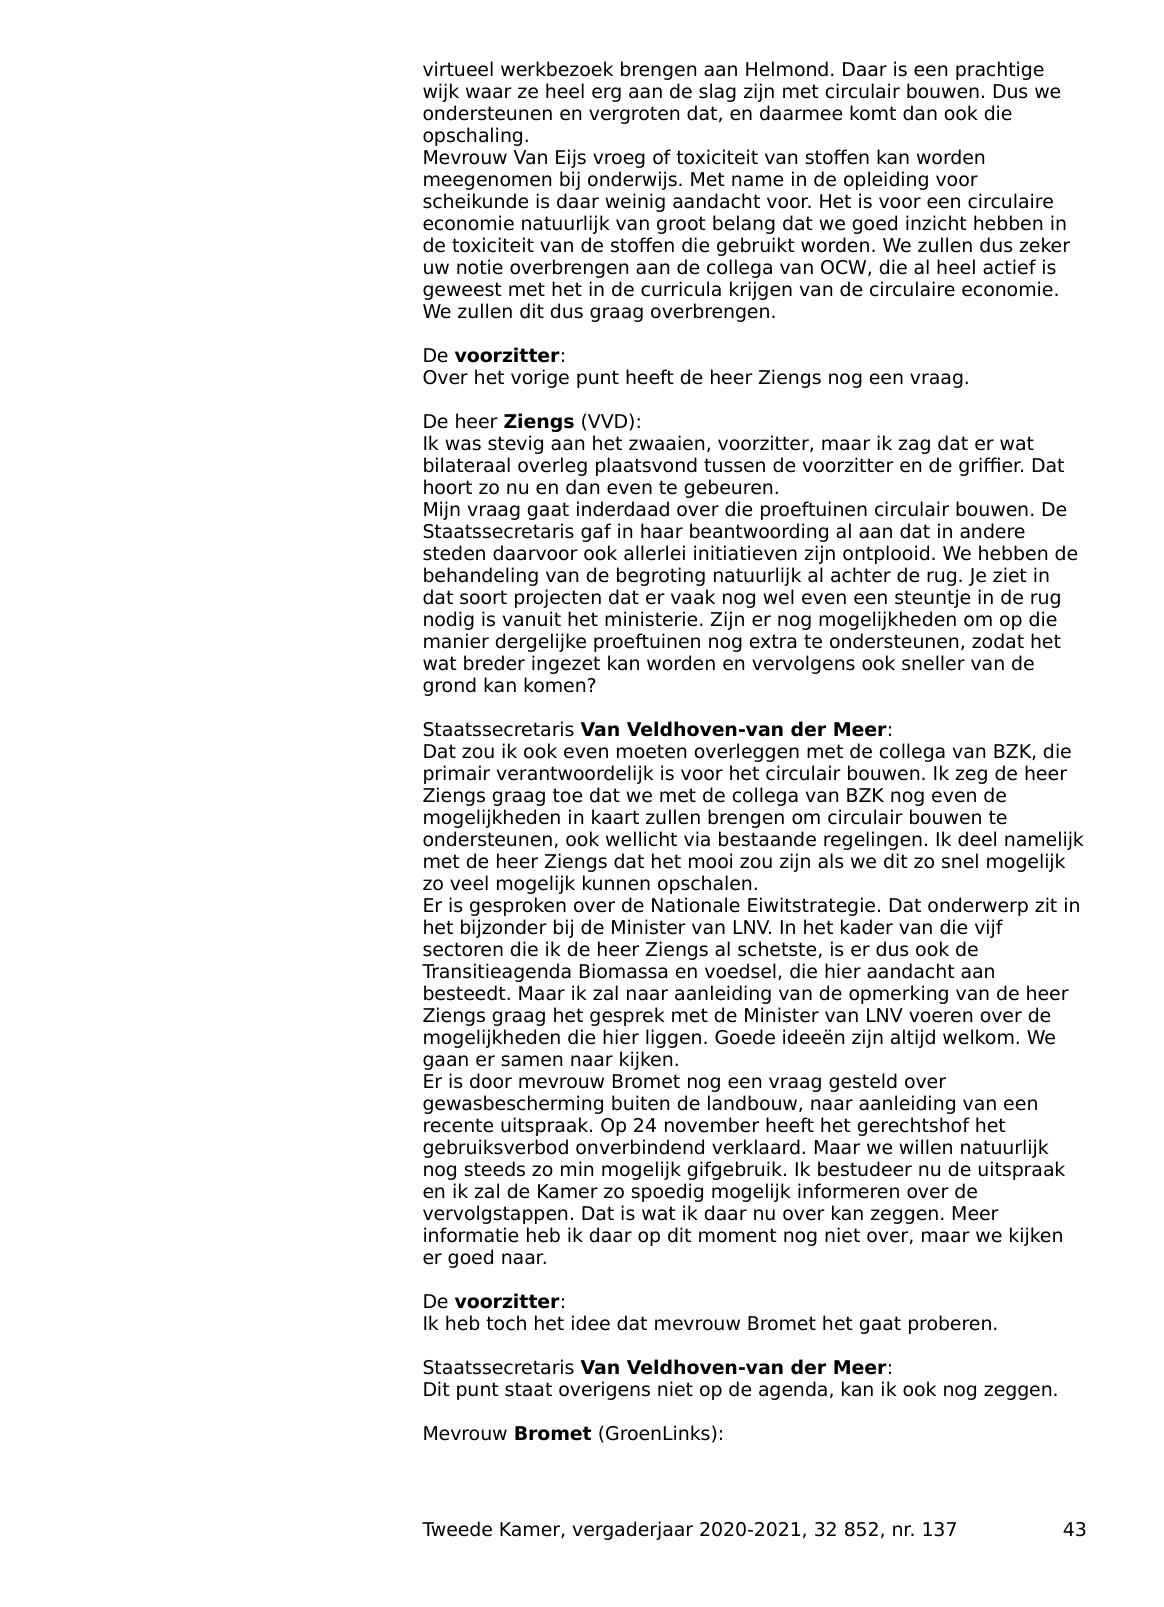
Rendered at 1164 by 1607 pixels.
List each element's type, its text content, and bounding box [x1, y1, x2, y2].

text Er is door mevrouw Bromet nog een vraag gesteld over gewasbescherming buiten de landbouw, naar aanleiding van een recente uitspraak. Op 24 november heeft het gerechtshof het gebruiksverbod onverbindend verklaard. Maar we willen natuurlijk nog steeds zo min mogelijk gifgebruik. Ik bestudeer nu de uitspraak en ik zal de Kamer zo spoedig mogelijk informeren over de vervolgstappen. Dat is wat ik daar nu over kan zeggen. Meer informatie heb ik daar op dit moment nog niet over, maar we kijken er goed naar. [422, 1071, 1087, 1268]
text Mevrouw Bromet (GroenLinks): [422, 1423, 1087, 1445]
text Staatssecretaris Van Veldhoven-van der Meer: [422, 1357, 1087, 1379]
text virtueel werkbezoek brengen aan Helmond. Daar is een prachtige wijk waar ze heel erg aan de slag zijn met circulair bouwen. Dus we ondersteunen en vergroten dat, en daarmee komt dan ook die opschaling. [422, 59, 1087, 147]
text Over het vorige punt heeft de heer Ziengs nog een vraag. [422, 367, 1087, 389]
text Dat zou ik ook even moeten overleggen met de collega van BZK, die primair verantwoordelijk is voor het circulair bouwen. Ik zeg de heer Ziengs graag toe dat we met de collega van BZK nog even de mogelijkheden in kaart zullen brengen om circulair bouwen te ondersteunen, ook wellicht via bestaande regelingen. Ik deel namelijk met de heer Ziengs dat het mooi zou zijn als we dit zo snel mogelijk zo veel mogelijk kunnen opschalen. [422, 741, 1087, 895]
text De voorzitter: [422, 345, 1087, 367]
text Dit punt staat overigens niet op de agenda, kan ik ook nog zeggen. [422, 1379, 1087, 1401]
text Er is gesproken over de Nationale Eiwitstrategie. Dat onderwerp zit in het bijzonder bij de Minister van LNV. In het kader van die vijf sectoren die ik de heer Ziengs al schetste, is er dus ook de Transitieagenda Biomassa en voedsel, die hier aandacht aan besteedt. Maar ik zal naar aanleiding van de opmerking van de heer Ziengs graag het gesprek met de Minister van LNV voeren over de mogelijkheden die hier liggen. Goede ideeën zijn altijd welkom. We gaan er samen naar kijken. [422, 895, 1087, 1071]
text Mevrouw Van Eijs vroeg of toxiciteit van stoffen kan worden meegenomen bij onderwijs. Met name in de opleiding voor scheikunde is daar weinig aandacht voor. Het is voor een circulaire economie natuurlijk van groot belang dat we goed inzicht hebben in de toxiciteit van de stoffen die gebruikt worden. We zullen dus zeker uw notie overbrengen aan de collega van OCW, die al heel actief is geweest met het in de curricula krijgen van de circulaire economie. We zullen dit dus graag overbrengen. [422, 147, 1087, 323]
text Ik was stevig aan het zwaaien, voorzitter, maar ik zag dat er wat bilateraal overleg plaatsvond tussen de voorzitter en de griffier. Dat hoort zo nu en dan even te gebeuren. [422, 433, 1087, 499]
text De voorzitter: [422, 1291, 1087, 1313]
text Staatssecretaris Van Veldhoven-van der Meer: [422, 719, 1087, 741]
text De heer Ziengs (VVD): [422, 411, 1087, 433]
text Mijn vraag gaat inderdaad over die proeftuinen circulair bouwen. De Staatssecretaris gaf in haar beantwoording al aan dat in andere steden daarvoor ook allerlei initiatieven zijn ontplooid. We hebben de behandeling van de begroting natuurlijk al achter de rug. Je ziet in dat soort projecten dat er vaak nog wel even een steuntje in de rug nodig is vanuit het ministerie. Zijn er nog mogelijkheden om op die manier dergelijke proeftuinen nog extra te ondersteunen, zodat het wat breder ingezet kan worden en vervolgens ook sneller van de grond kan komen? [422, 499, 1087, 697]
text Ik heb toch het idee dat mevrouw Bromet het gaat proberen. [422, 1313, 1087, 1335]
